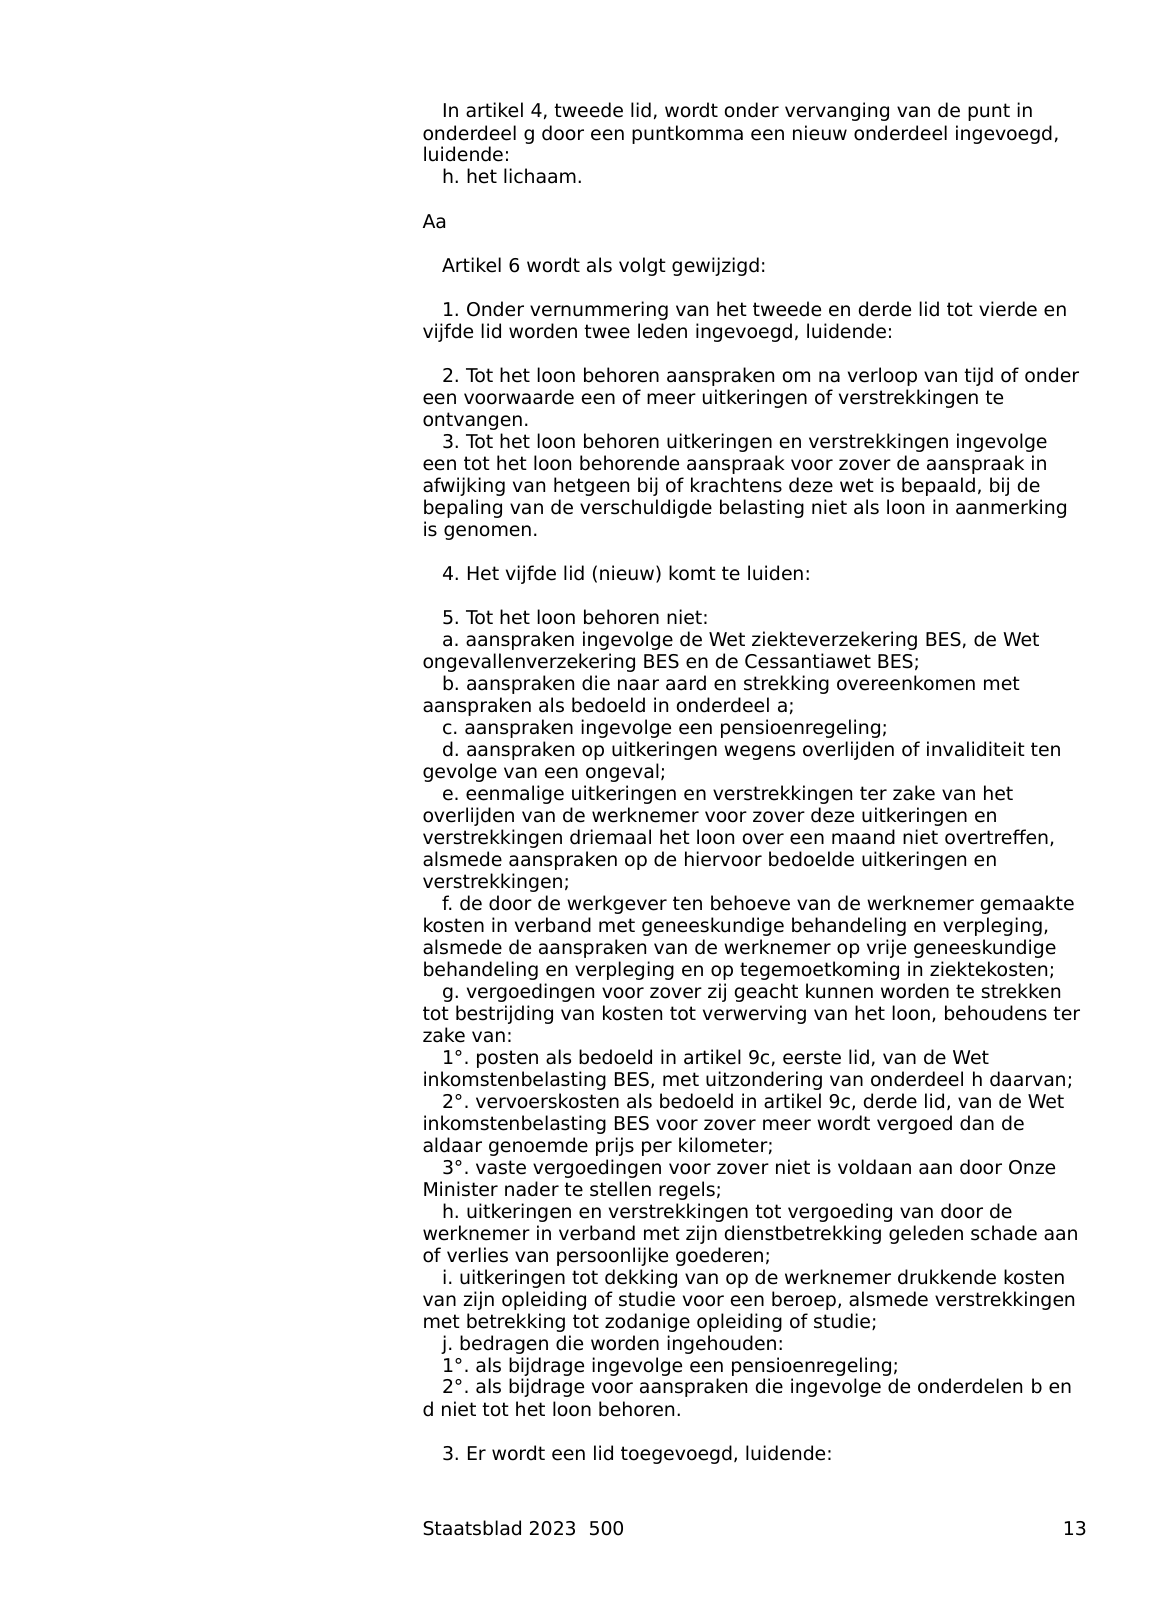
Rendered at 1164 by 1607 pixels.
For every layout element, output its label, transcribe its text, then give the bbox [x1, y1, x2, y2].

text 1. Onder vernummering van het tweede en derde lid tot vierde en vijfde lid worden twee leden ingevoegd, luidende: [422, 299, 1087, 343]
text 4. Het vijfde lid (nieuw) komt te luiden: [422, 563, 1087, 585]
text a. aanspraken ingevolge de Wet ziekteverzekering BES, de Wet ongevallenverzekering BES en de Cessantiawet BES; [422, 629, 1087, 673]
text 3. Er wordt een lid toegevoegd, luidende: [422, 1443, 1087, 1464]
text d. aanspraken op uitkeringen wegens overlijden of invaliditeit ten gevolge van een ongeval; [422, 739, 1087, 783]
text b. aanspraken die naar aard en strekking overeenkomen met aanspraken als bedoeld in onderdeel a; [422, 673, 1087, 717]
text 1°. als bijdrage ingevolge een pensioenregeling; [422, 1354, 1087, 1376]
text h. het lichaam. [422, 166, 1087, 188]
text i. uitkeringen tot dekking van op de werknemer drukkende kosten van zijn opleiding of studie voor een beroep, alsmede verstrekkingen met betrekking tot zodanige opleiding of studie; [422, 1267, 1087, 1332]
text 2°. vervoerskosten als bedoeld in artikel 9c, derde lid, van de Wet inkomstenbelasting BES voor zover meer wordt vergoed dan de aldaar genoemde prijs per kilometer; [422, 1091, 1087, 1157]
text f. de door de werkgever ten behoeve van de werknemer gemaakte kosten in verband met geneeskundige behandeling en verpleging, alsmede de aanspraken van de werknemer op vrije geneeskundige behandeling en verpleging en op tegemoetkoming in ziektekosten; [422, 893, 1087, 981]
text 3. Tot het loon behoren uitkeringen en verstrekkingen ingevolge een tot het loon behorende aanspraak voor zover de aanspraak in afwijking van hetgeen bij of krachtens deze wet is bepaald, bij de bepaling van de verschuldigde belasting niet als loon in aanmerking is genomen. [422, 431, 1087, 541]
text In artikel 4, tweede lid, wordt onder vervanging van de punt in onderdeel g door een puntkomma een nieuw onderdeel ingevoegd, luidende: [422, 100, 1087, 166]
text j. bedragen die worden ingehouden: [422, 1332, 1087, 1354]
text Artikel 6 wordt als volgt gewijzigd: [422, 255, 1087, 277]
text Aa [422, 211, 1087, 232]
text h. uitkeringen en verstrekkingen tot vergoeding van door de werknemer in verband met zijn dienstbetrekking geleden schade aan of verlies van persoonlijke goederen; [422, 1201, 1087, 1267]
text e. eenmalige uitkeringen en verstrekkingen ter zake van het overlijden van de werknemer voor zover deze uitkeringen en verstrekkingen driemaal het loon over een maand niet overtreffen, alsmede aanspraken op de hiervoor bedoelde uitkeringen en verstrekkingen; [422, 783, 1087, 893]
text 5. Tot het loon behoren niet: [422, 607, 1087, 629]
text 2°. als bijdrage voor aanspraken die ingevolge de onderdelen b en d niet tot het loon behoren. [422, 1376, 1087, 1420]
text 2. Tot het loon behoren aanspraken om na verloop van tijd of onder een voorwaarde een of meer uitkeringen of verstrekkingen te ontvangen. [422, 365, 1087, 431]
text 1°. posten als bedoeld in artikel 9c, eerste lid, van de Wet inkomstenbelasting BES, met uitzondering van onderdeel h daarvan; [422, 1047, 1087, 1091]
text g. vergoedingen voor zover zij geacht kunnen worden te strekken tot bestrijding van kosten tot verwerving van het loon, behoudens ter zake van: [422, 981, 1087, 1047]
text c. aanspraken ingevolge een pensioenregeling; [422, 717, 1087, 739]
text 3°. vaste vergoedingen voor zover niet is voldaan aan door Onze Minister nader te stellen regels; [422, 1157, 1087, 1201]
